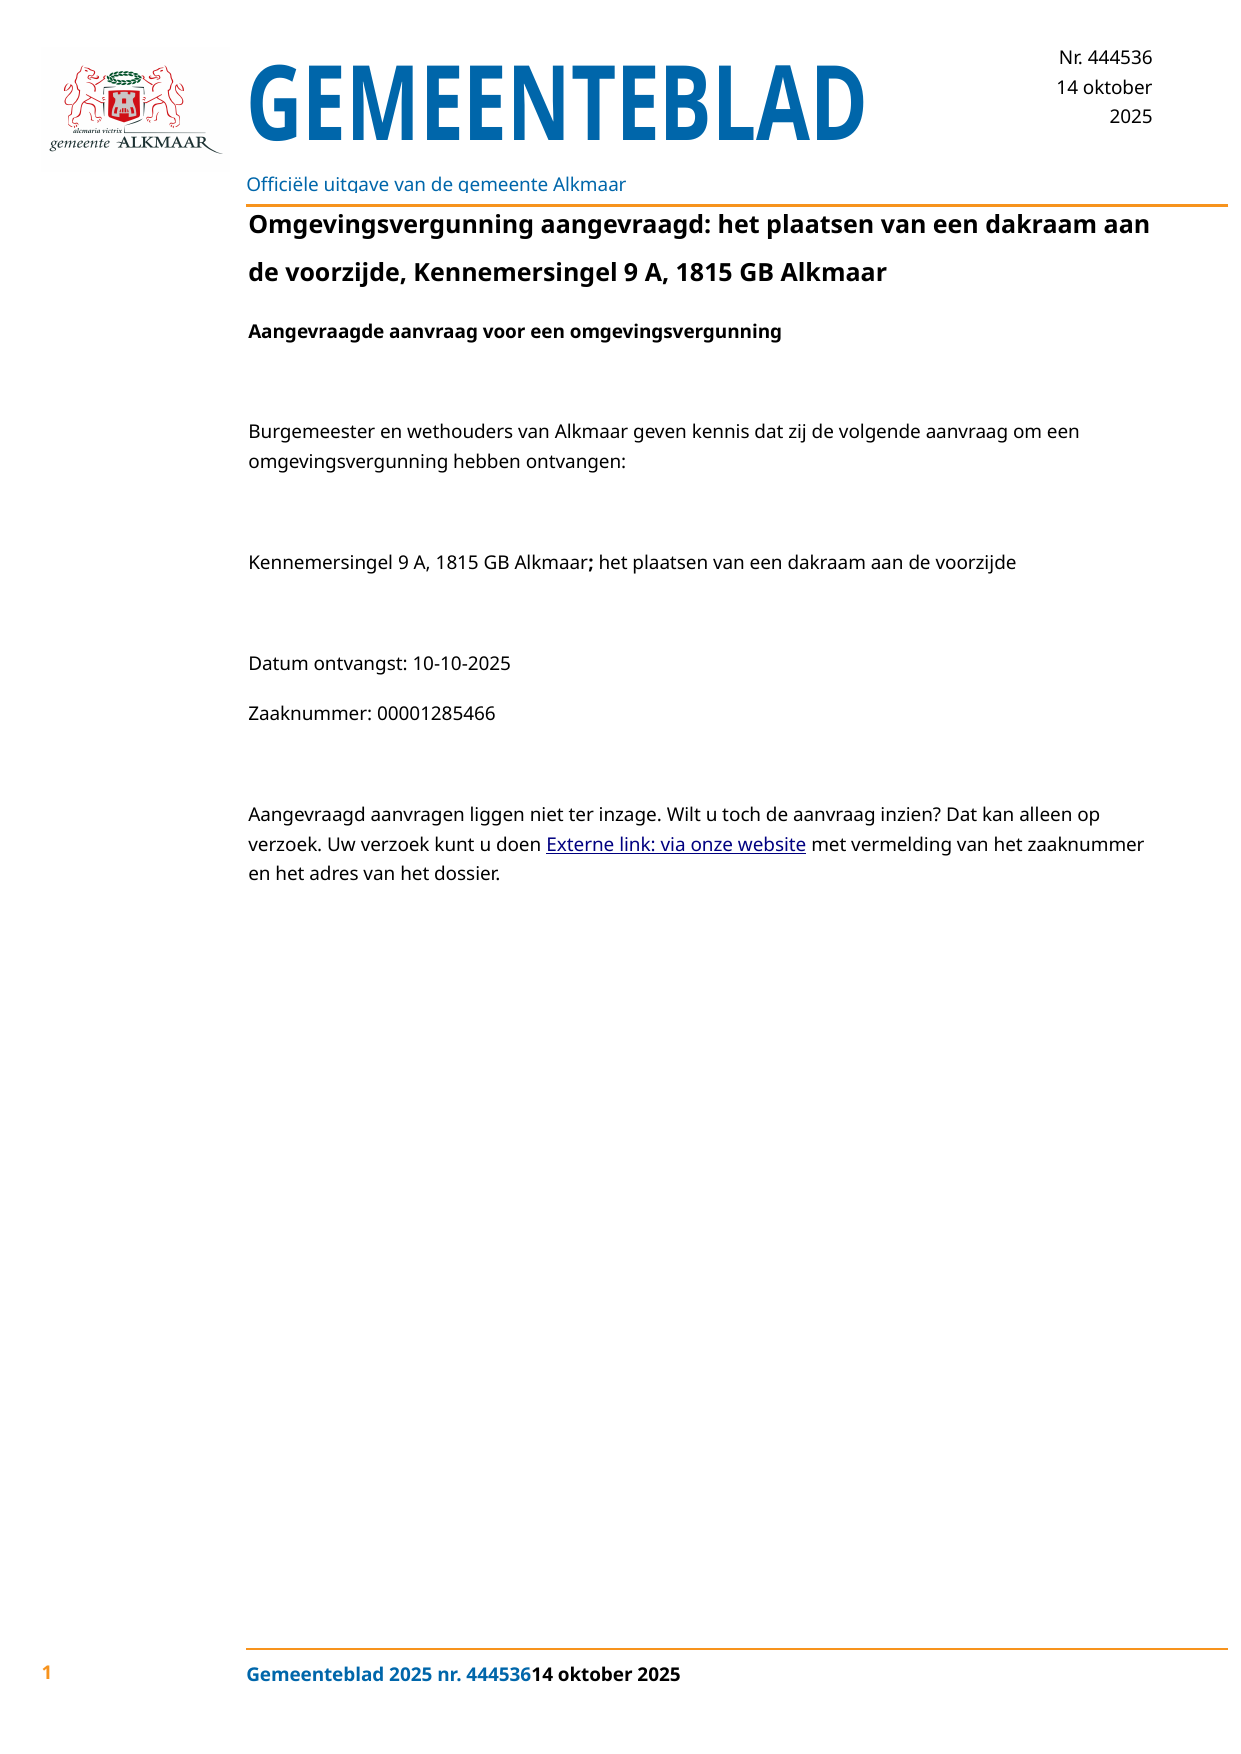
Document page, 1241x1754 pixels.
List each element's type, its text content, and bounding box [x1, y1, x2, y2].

picture [41, 47, 231, 172]
text Burgemeester en wethouders van Alkmaar geven kennis dat zij de volgende aanvraag om een omgevingsvergunning hebben ontvangen: [248, 419, 1152, 474]
text Datum ontvangst: 10-10-2025 [248, 650, 1152, 676]
text Kennemersingel 9 A, 1815 GB Alkmaar; het plaatsen van een dakraam aan de voorzijde [248, 549, 1152, 575]
text Aangevraagde aanvraag voor een omgevingsvergunning [248, 318, 1152, 344]
text Omgevingsvergunning aangevraagd: het plaatsen van een dakraam aan de voorzijde, Kennemersingel 9 A, 1815 GB Alkmaar [248, 207, 1152, 288]
text Zaaknummer: 00001285466 [248, 700, 1152, 726]
text Aangevraagd aanvragen liggen niet ter inzage. Wilt u toch de aanvraag inzien? Dat kan alleen op verzoek. Uw verzoek kunt u doen Externe link: via onze website met vermelding van het zaaknummer en het adres van het dossier. [248, 801, 1152, 886]
